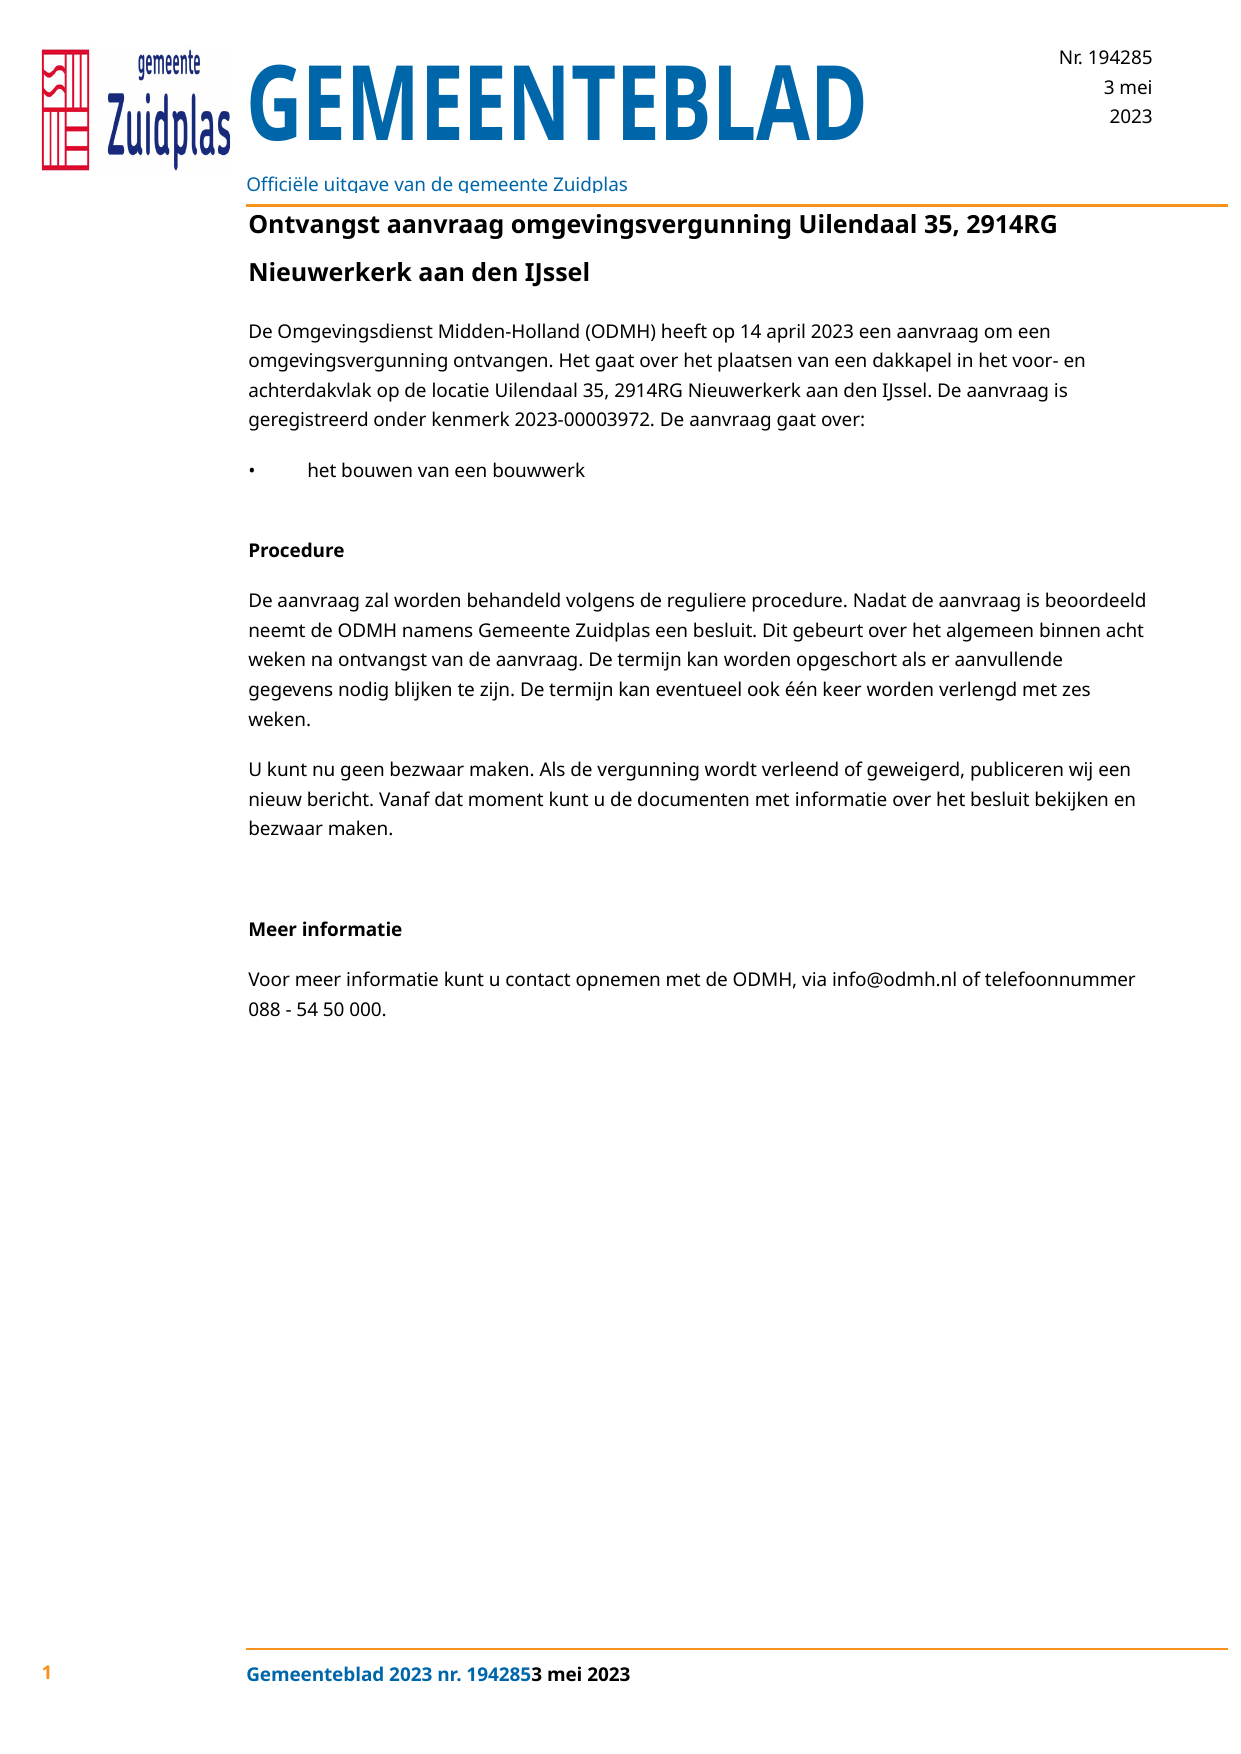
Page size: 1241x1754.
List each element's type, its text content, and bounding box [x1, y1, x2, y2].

text Ontvangst aanvraag omgevingsvergunning Uilendaal 35, 2914RG Nieuwerkerk aan den IJssel [248, 207, 1152, 288]
text Meer informatie [248, 916, 1152, 942]
list het bouwen van een bouwwerk [248, 457, 1152, 483]
text Voor meer informatie kunt u contact opnemen met de ODMH, via info@odmh.nl of telefoonnummer 088 - 54 50 000. [248, 967, 1152, 1022]
text De Omgevingsdienst Midden-Holland (ODMH) heeft op 14 april 2023 een aanvraag om een omgevingsvergunning ontvangen. Het gaat over het plaatsen van een dakkapel in het voor- en achterdakvlak op de locatie Uilendaal 35, 2914RG Nieuwerkerk aan den IJssel. De aanvraag is geregistreerd onder kenmerk 2023-00003972. De aanvraag gaat over: [248, 318, 1152, 432]
text Procedure [248, 537, 1152, 563]
picture [41, 47, 231, 172]
text U kunt nu geen bezwaar maken. Als de vergunning wordt verleend of geweigerd, publiceren wij een nieuw bericht. Vanaf dat moment kunt u de documenten met informatie over het besluit bekijken en bezwaar maken. [248, 756, 1152, 841]
text De aanvraag zal worden behandeld volgens de reguliere procedure. Nadat de aanvraag is beoordeeld neemt de ODMH namens Gemeente Zuidplas een besluit. Dit gebeurt over het algemeen binnen acht weken na ontvangst van de aanvraag. De termijn kan worden opgeschort als er aanvullende gegevens nodig blijken te zijn. De termijn kan eventueel ook één keer worden verlengd met zes weken. [248, 587, 1152, 732]
